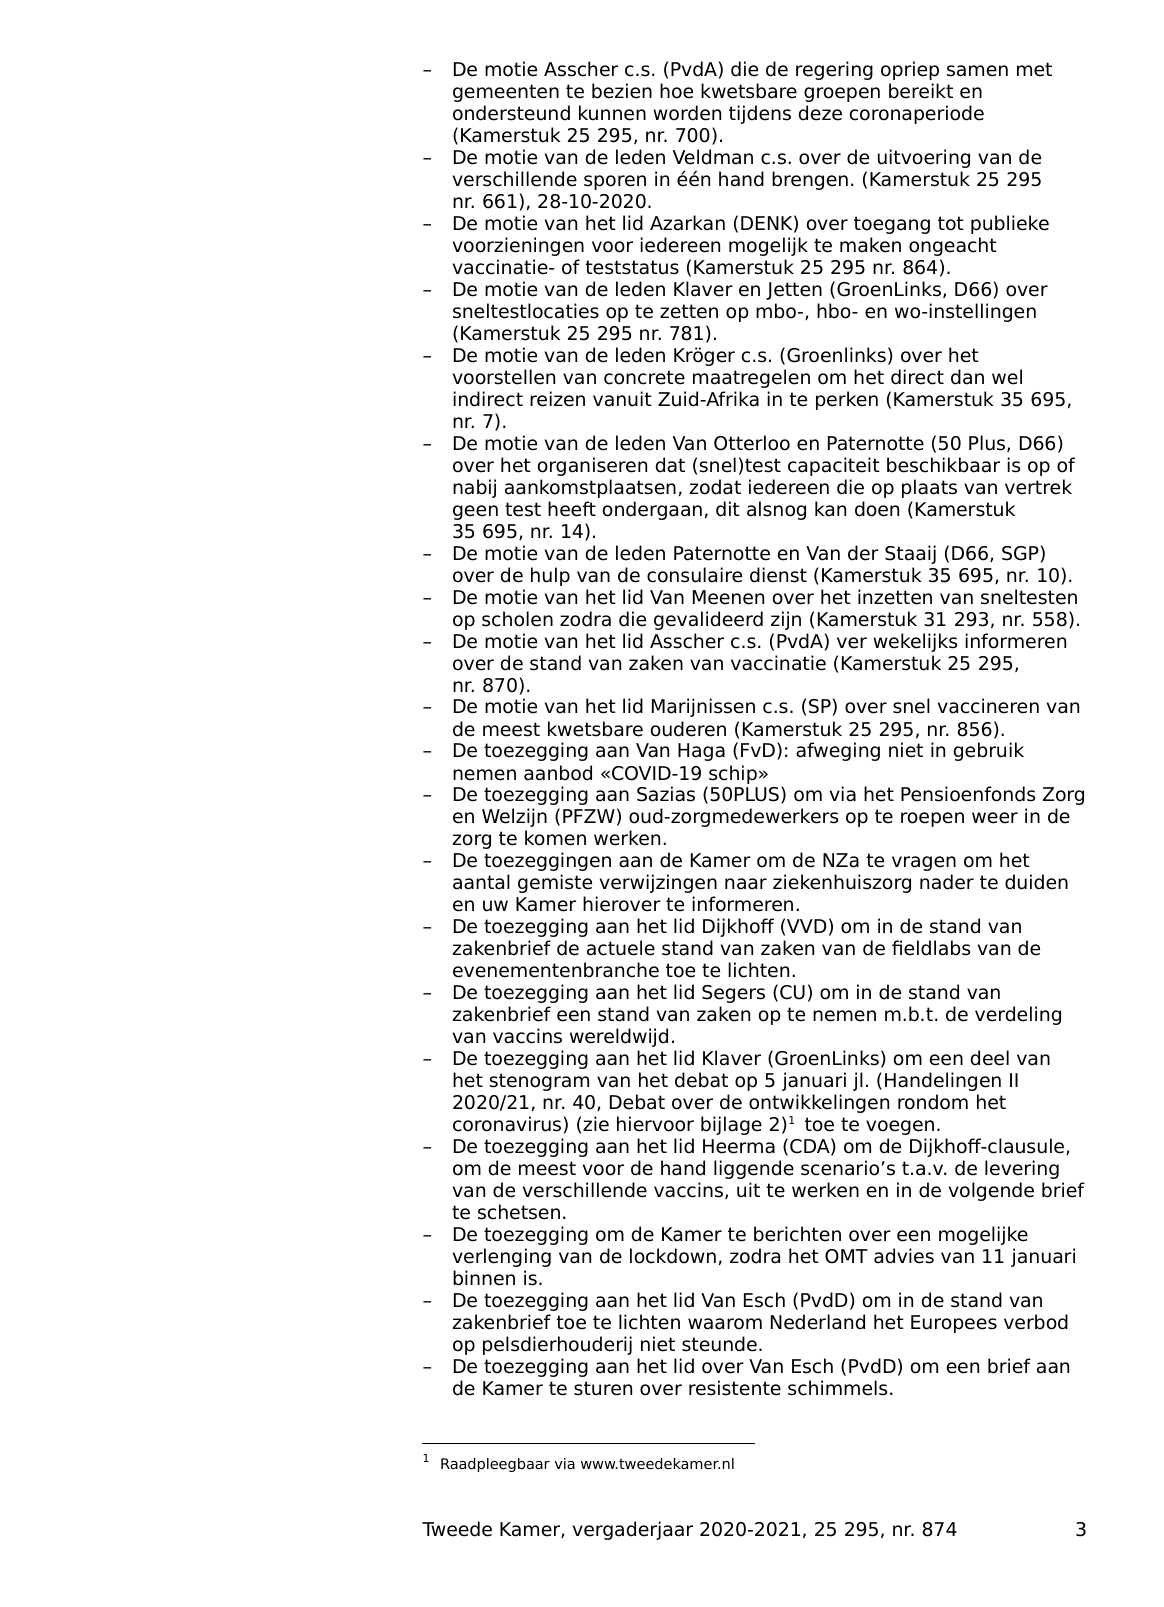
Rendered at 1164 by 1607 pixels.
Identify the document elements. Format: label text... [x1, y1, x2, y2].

text – De motie Asscher c.s. (PvdA) die de regering opriep samen met gemeenten te bezien hoe kwetsbare groepen bereikt en ondersteund kunnen worden tijdens deze coronaperiode (Kamerstuk 25 295, nr. 700). [422, 59, 1087, 147]
text – De motie van de leden Klaver en Jetten (GroenLinks, D66) over sneltestlocaties op te zetten op mbo-, hbo- en wo-instellingen (Kamerstuk 25 295 nr. 781). [422, 279, 1087, 345]
text Raadpleegbaar via www.tweedekamer.nl [422, 1452, 1087, 1474]
text – De motie van de leden Veldman c.s. over de uitvoering van de verschillende sporen in één hand brengen. (Kamerstuk 25 295 nr. 661), 28-10-2020. [422, 147, 1087, 213]
text – De toezeggingen aan de Kamer om de NZa te vragen om het aantal gemiste verwijzingen naar ziekenhuiszorg nader te duiden en uw Kamer hierover te informeren. [422, 850, 1087, 916]
text – De motie van het lid Azarkan (DENK) over toegang tot publieke voorzieningen voor iedereen mogelijk te maken ongeacht vaccinatie- of teststatus (Kamerstuk 25 295 nr. 864). [422, 213, 1087, 279]
text – De toezegging aan het lid Segers (CU) om in de stand van zakenbrief een stand van zaken op te nemen m.b.t. de verdeling van vaccins wereldwijd. [422, 982, 1087, 1048]
text – De motie van de leden Kröger c.s. (Groenlinks) over het voorstellen van concrete maatregelen om het direct dan wel indirect reizen vanuit Zuid-Afrika in te perken (Kamerstuk 35 695, nr. 7). [422, 345, 1087, 433]
text – De toezegging aan het lid over Van Esch (PvdD) om een brief aan de Kamer te sturen over resistente schimmels. [422, 1356, 1087, 1400]
text – De motie van de leden Van Otterloo en Paternotte (50 Plus, D66) over het organiseren dat (snel)test capaciteit beschikbaar is op of nabij aankomstplaatsen, zodat iedereen die op plaats van vertrek geen test heeft ondergaan, dit alsnog kan doen (Kamerstuk 35 695, nr. 14). [422, 433, 1087, 543]
text – De toezegging aan het lid Heerma (CDA) om de Dijkhoff-clausule, om de meest voor de hand liggende scenario’s t.a.v. de levering van de verschillende vaccins, uit te werken en in de volgende brief te schetsen. [422, 1136, 1087, 1224]
text – De toezegging aan het lid Dijkhoff (VVD) om in de stand van zakenbrief de actuele stand van zaken van de fieldlabs van de evenementenbranche toe te lichten. [422, 916, 1087, 982]
text – De motie van de leden Paternotte en Van der Staaij (D66, SGP) over de hulp van de consulaire dienst (Kamerstuk 35 695, nr. 10). [422, 543, 1087, 587]
text – De motie van het lid Asscher c.s. (PvdA) ver wekelijks informeren over de stand van zaken van vaccinatie (Kamerstuk 25 295, nr. 870). [422, 631, 1087, 696]
text – De motie van het lid Marijnissen c.s. (SP) over snel vaccineren van de meest kwetsbare ouderen (Kamerstuk 25 295, nr. 856). [422, 696, 1087, 740]
text – De toezegging aan het lid Van Esch (PvdD) om in de stand van zakenbrief toe te lichten waarom Nederland het Europees verbod op pelsdierhouderij niet steunde. [422, 1290, 1087, 1356]
text – De toezegging om de Kamer te berichten over een mogelijke verlenging van de lockdown, zodra het OMT advies van 11 januari binnen is. [422, 1224, 1087, 1290]
text – De toezegging aan Sazias (50PLUS) om via het Pensioenfonds Zorg en Welzijn (PFZW) oud-zorgmedewerkers op te roepen weer in de zorg te komen werken. [422, 784, 1087, 850]
text – De motie van het lid Van Meenen over het inzetten van sneltesten op scholen zodra die gevalideerd zijn (Kamerstuk 31 293, nr. 558). [422, 587, 1087, 631]
text – De toezegging aan het lid Klaver (GroenLinks) om een deel van het stenogram van het debat op 5 januari jl. (Handelingen II 2020/21, nr. 40, Debat over de ontwikkelingen rondom het coronavirus) (zie hiervoor bijlage 2) toe te voegen. [422, 1048, 1087, 1136]
text – De toezegging aan Van Haga (FvD): afweging niet in gebruik nemen aanbod «COVID-19 schip» [422, 740, 1087, 784]
